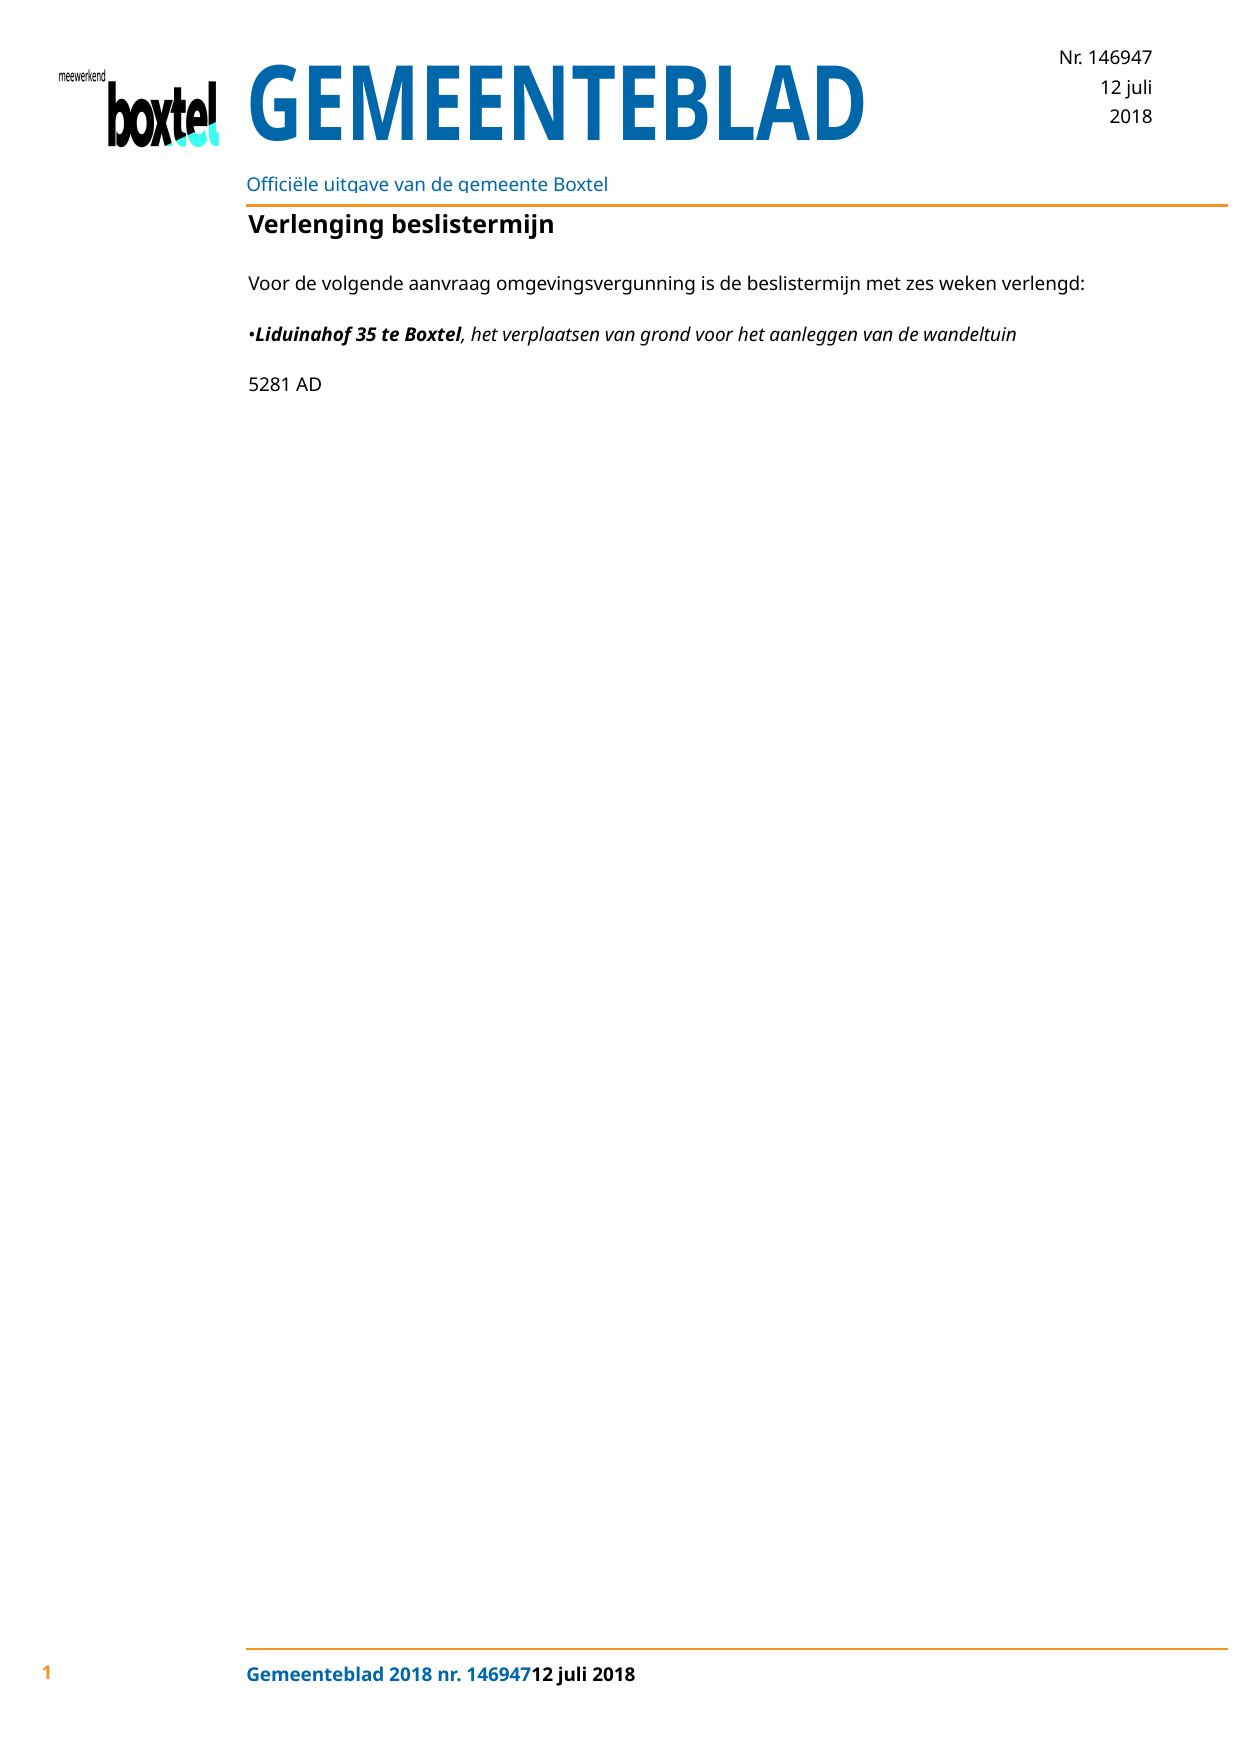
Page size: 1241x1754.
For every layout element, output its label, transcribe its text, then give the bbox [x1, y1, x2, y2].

text Verlenging beslistermijn [248, 207, 1152, 241]
picture [41, 47, 231, 172]
text •Liduinahof 35 te Boxtel, het verplaatsen van grond voor het aanleggen van de wandeltuin [248, 321, 1152, 346]
text 5281 AD [248, 371, 1152, 397]
text Voor de volgende aanvraag omgevingsvergunning is de beslistermijn met zes weken verlengd: [248, 270, 1152, 296]
